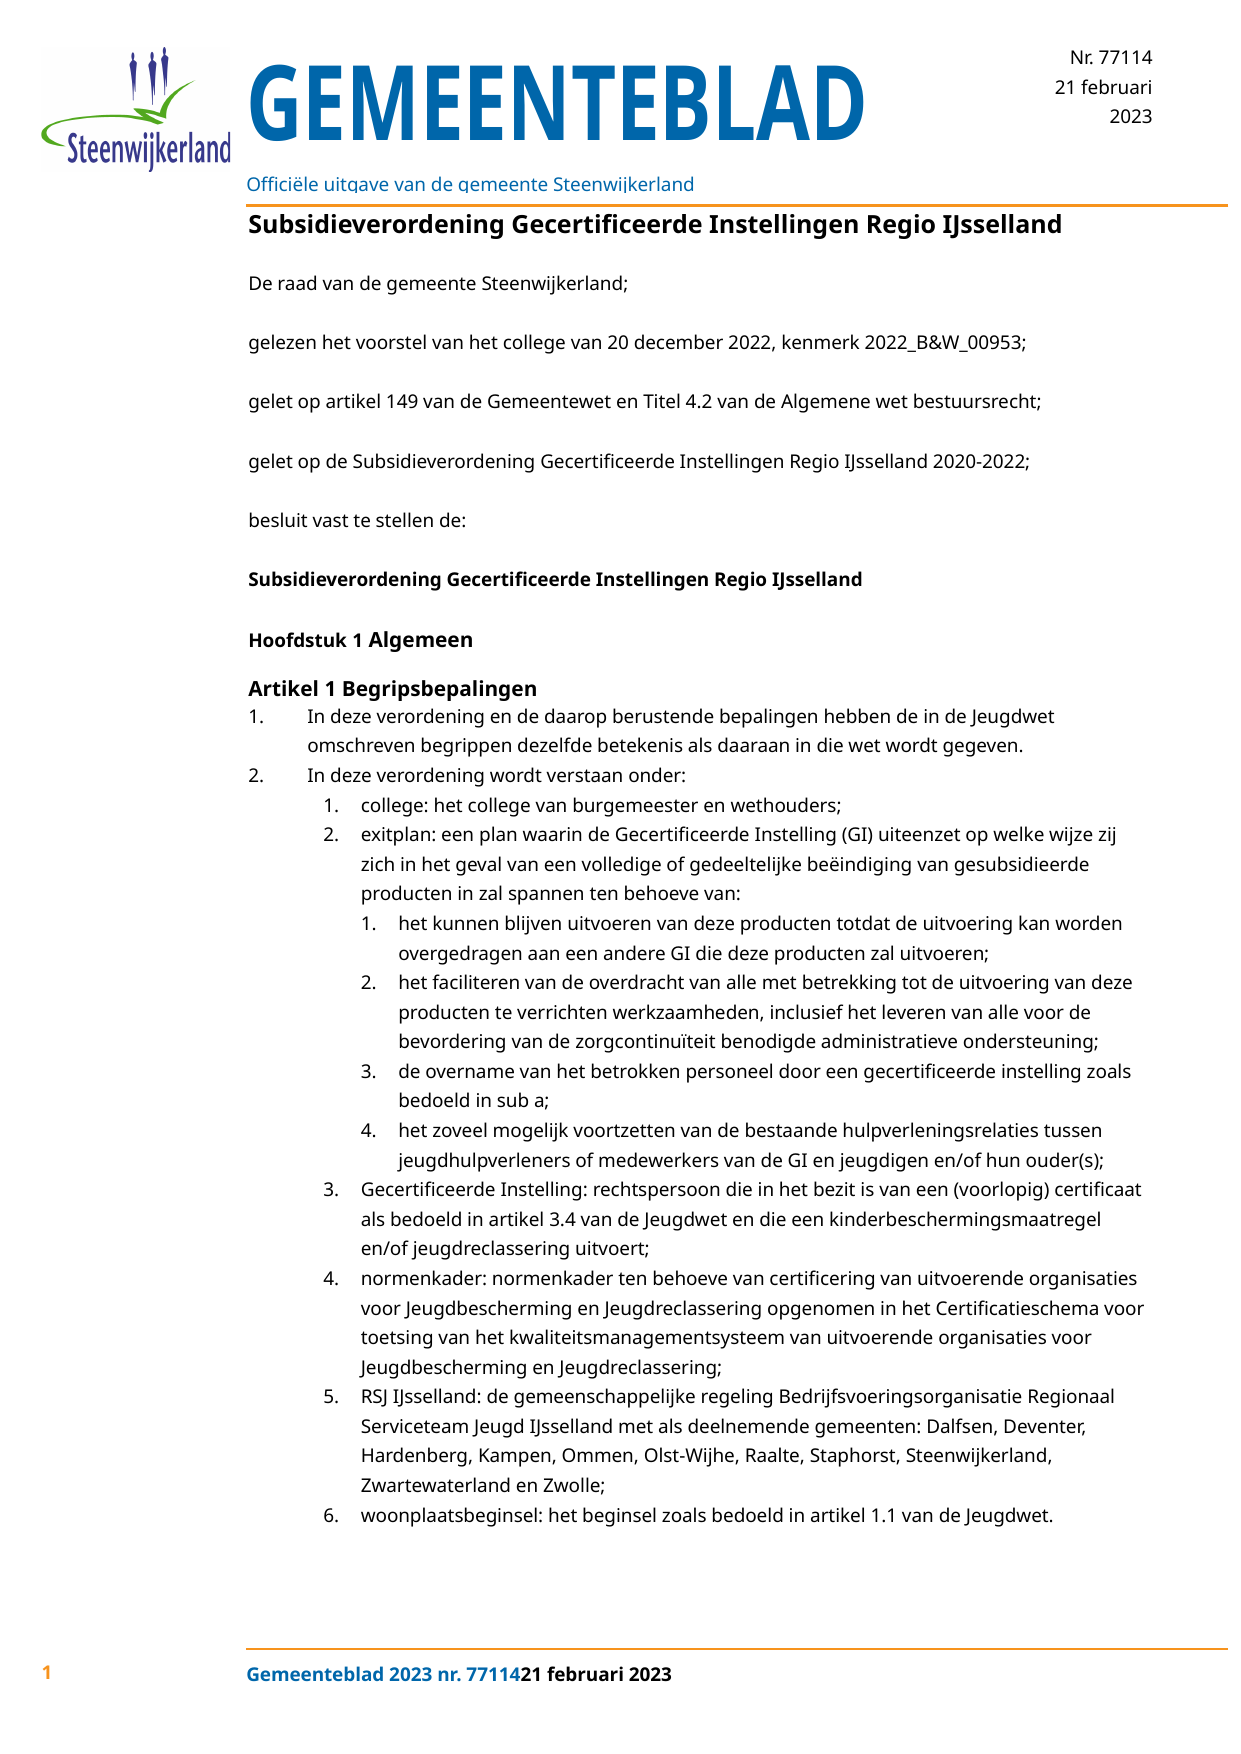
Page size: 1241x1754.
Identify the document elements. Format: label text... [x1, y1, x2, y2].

list exitplan: een plan waarin de Gecertificeerde Instelling (GI) uiteenzet op welke wijze zij zich in het geval van een volledige of gedeeltelijke beëindiging van gesubsidieerde producten in zal spannen ten behoeve van: [323, 821, 1152, 906]
list college: het college van burgemeester en wethouders; [323, 792, 1152, 817]
text Subsidieverordening Gecertificeerde Instellingen Regio IJsselland [248, 566, 1152, 592]
text Artikel 1 Begripsbepalingen [248, 674, 1152, 703]
text Hoofdstuk 1 Algemeen [248, 625, 1152, 654]
list woonplaatsbeginsel: het beginsel zoals bedoeld in artikel 1.1 van de Jeugdwet. [323, 1502, 1152, 1527]
text besluit vast te stellen de: [248, 507, 1152, 533]
list normenkader: normenkader ten behoeve van certificering van uitvoerende organisaties voor Jeugdbescherming en Jeugdreclassering opgenomen in het Certificatieschema voor toetsing van het kwaliteitsmanagementsysteem van uitvoerende organisaties voor Jeugdbescherming en Jeugdreclassering; [323, 1265, 1152, 1379]
list het zoveel mogelijk voortzetten van de bestaande hulpverleningsrelaties tussen jeugdhulpverleners of medewerkers van de GI en jeugdigen en/of hun ouder(s); [361, 1117, 1152, 1172]
text gelezen het voorstel van het college van 20 december 2022, kenmerk 2022_B&W_00953; [248, 329, 1152, 355]
list het kunnen blijven uitvoeren van deze producten totdat de uitvoering kan worden overgedragen aan een andere GI die deze producten zal uitvoeren; [361, 910, 1152, 965]
list de overname van het betrokken personeel door een gecertificeerde instelling zoals bedoeld in sub a; [361, 1058, 1152, 1113]
list het faciliteren van de overdracht van alle met betrekking tot de uitvoering van deze producten te verrichten werkzaamheden, inclusief het leveren van alle voor de bevordering van de zorgcontinuïteit benodigde administratieve ondersteuning; [361, 969, 1152, 1054]
picture [41, 47, 231, 172]
text Subsidieverordening Gecertificeerde Instellingen Regio IJsselland [248, 207, 1152, 241]
text gelet op artikel 149 van de Gemeentewet en Titel 4.2 van de Algemene wet bestuursrecht; [248, 389, 1152, 414]
text De raad van de gemeente Steenwijkerland; [248, 270, 1152, 296]
list In deze verordening en de daarop berustende bepalingen hebben de in de Jeugdwet omschreven begrippen dezelfde betekenis als daaraan in die wet wordt gegeven. [248, 703, 1152, 758]
text gelet op de Subsidieverordening Gecertificeerde Instellingen Regio IJsselland 2020-2022; [248, 448, 1152, 473]
list RSJ IJsselland: de gemeenschappelijke regeling Bedrijfsvoeringsorganisatie Regionaal Serviceteam Jeugd IJsselland met als deelnemende gemeenten: Dalfsen, Deventer, Hardenberg, Kampen, Ommen, Olst-Wijhe, Raalte, Staphorst, Steenwijkerland, Zwartewaterland en Zwolle; [323, 1383, 1152, 1498]
list Gecertificeerde Instelling: rechtspersoon die in het bezit is van een (voorlopig) certificaat als bedoeld in artikel 3.4 van de Jeugdwet en die een kinderbeschermingsmaatregel en/of jeugdreclassering uitvoert; [323, 1176, 1152, 1261]
list In deze verordening wordt verstaan onder: [248, 762, 1152, 788]
